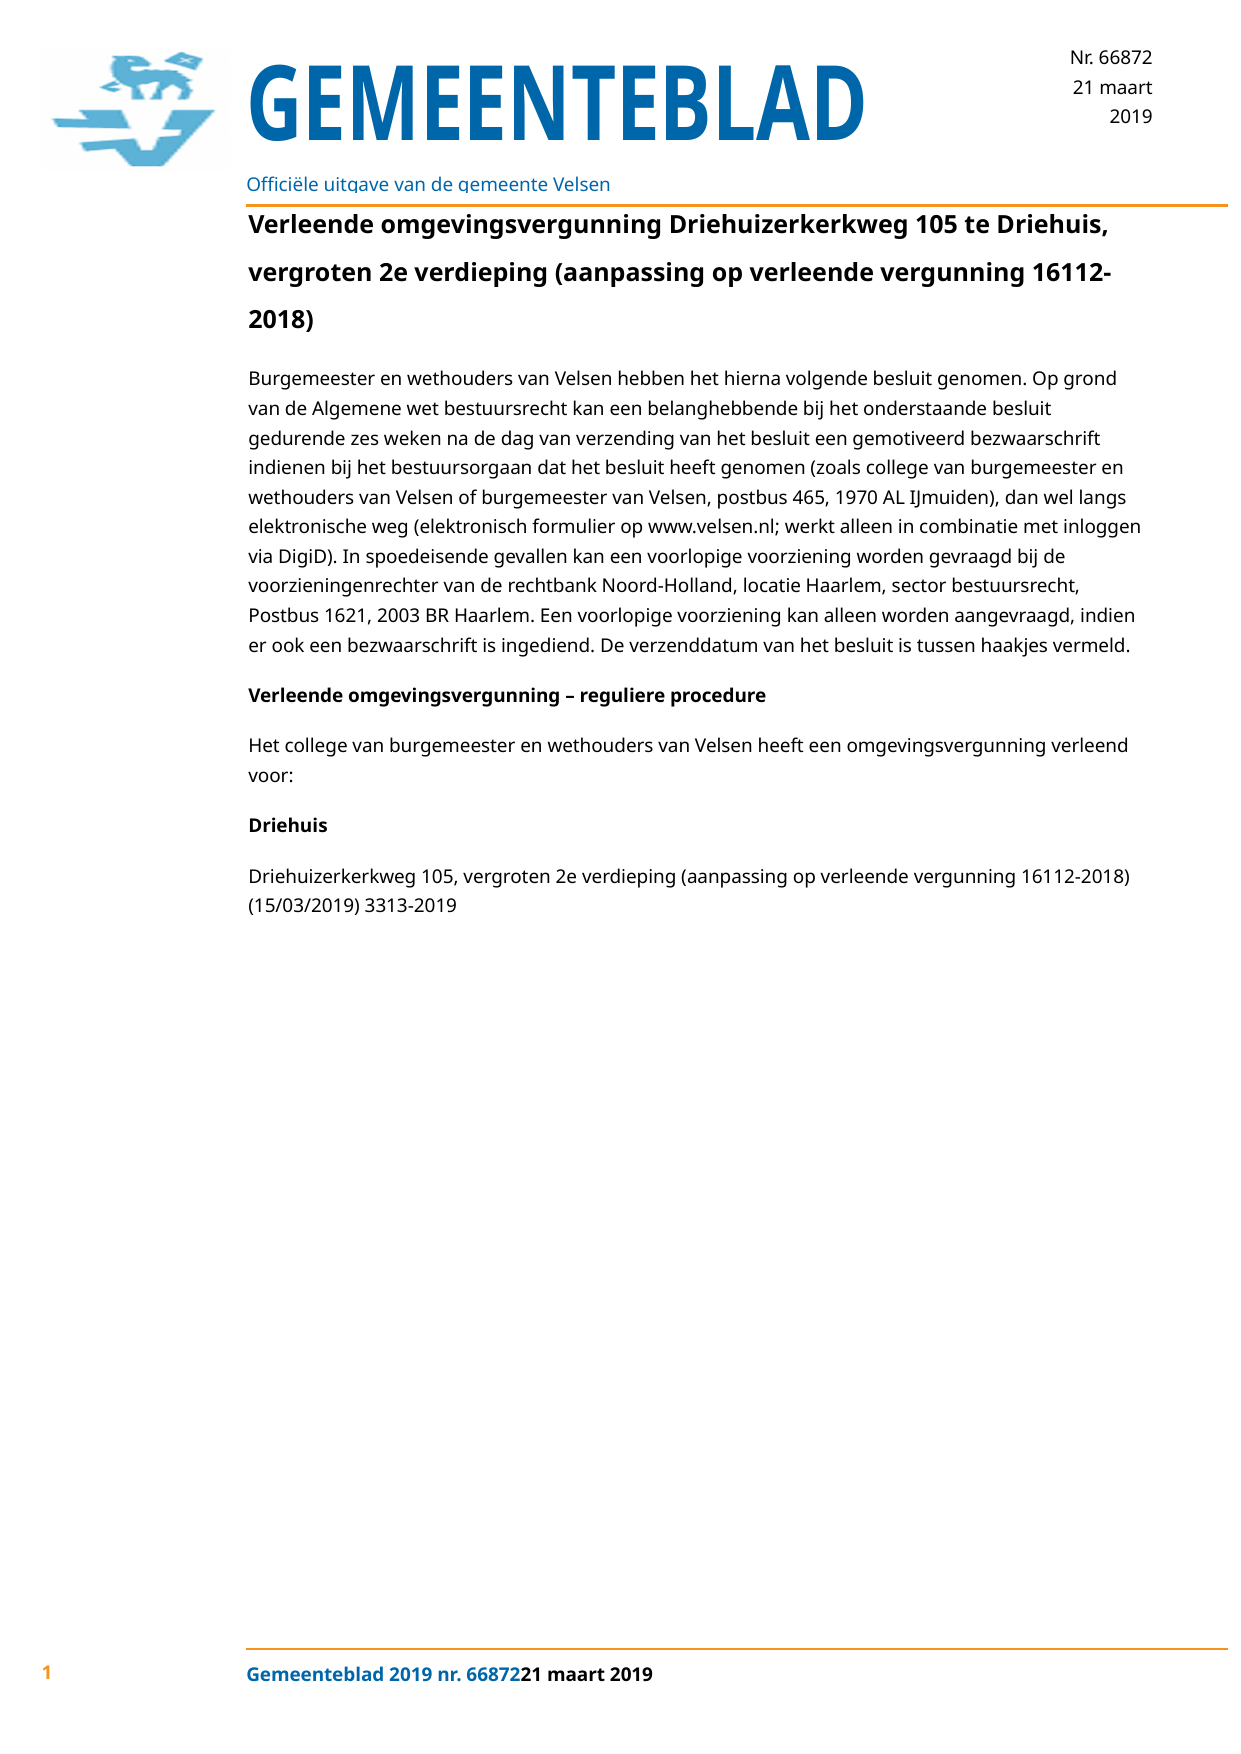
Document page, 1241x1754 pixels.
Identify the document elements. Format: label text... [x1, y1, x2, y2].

text Verleende omgevingsvergunning – reguliere procedure [248, 682, 1152, 708]
picture [41, 47, 231, 172]
text Het college van burgemeester en wethouders van Velsen heeft een omgevingsvergunning verleend voor: [248, 733, 1152, 788]
text Verleende omgevingsvergunning Driehuizerkerkweg 105 te Driehuis, vergroten 2e verdieping (aanpassing op verleende vergunning 16112-2018) [248, 207, 1152, 336]
text Burgemeester en wethouders van Velsen hebben het hierna volgende besluit genomen. Op grond van de Algemene wet bestuursrecht kan een belanghebbende bij het onderstaande besluit gedurende zes weken na de dag van verzending van het besluit een gemotiveerd bezwaarschrift indienen bij het bestuursorgaan dat het besluit heeft genomen (zoals college van burgemeester en wethouders van Velsen of burgemeester van Velsen, postbus 465, 1970 AL IJmuiden), dan wel langs elektronische weg (elektronisch formulier op www.velsen.nl; werkt alleen in combinatie met inloggen via DigiD). In spoedeisende gevallen kan een voorlopige voorziening worden gevraagd bij de voorzieningenrechter van de rechtbank Noord-Holland, locatie Haarlem, sector bestuursrecht, Postbus 1621, 2003 BR Haarlem. Een voorlopige voorziening kan alleen worden aangevraagd, indien er ook een bezwaarschrift is ingediend. De verzenddatum van het besluit is tussen haakjes vermeld. [248, 366, 1152, 657]
text Driehuis [248, 813, 1152, 838]
text Driehuizerkerkweg 105, vergroten 2e verdieping (aanpassing op verleende vergunning 16112-2018) (15/03/2019) 3313-2019 [248, 863, 1152, 918]
